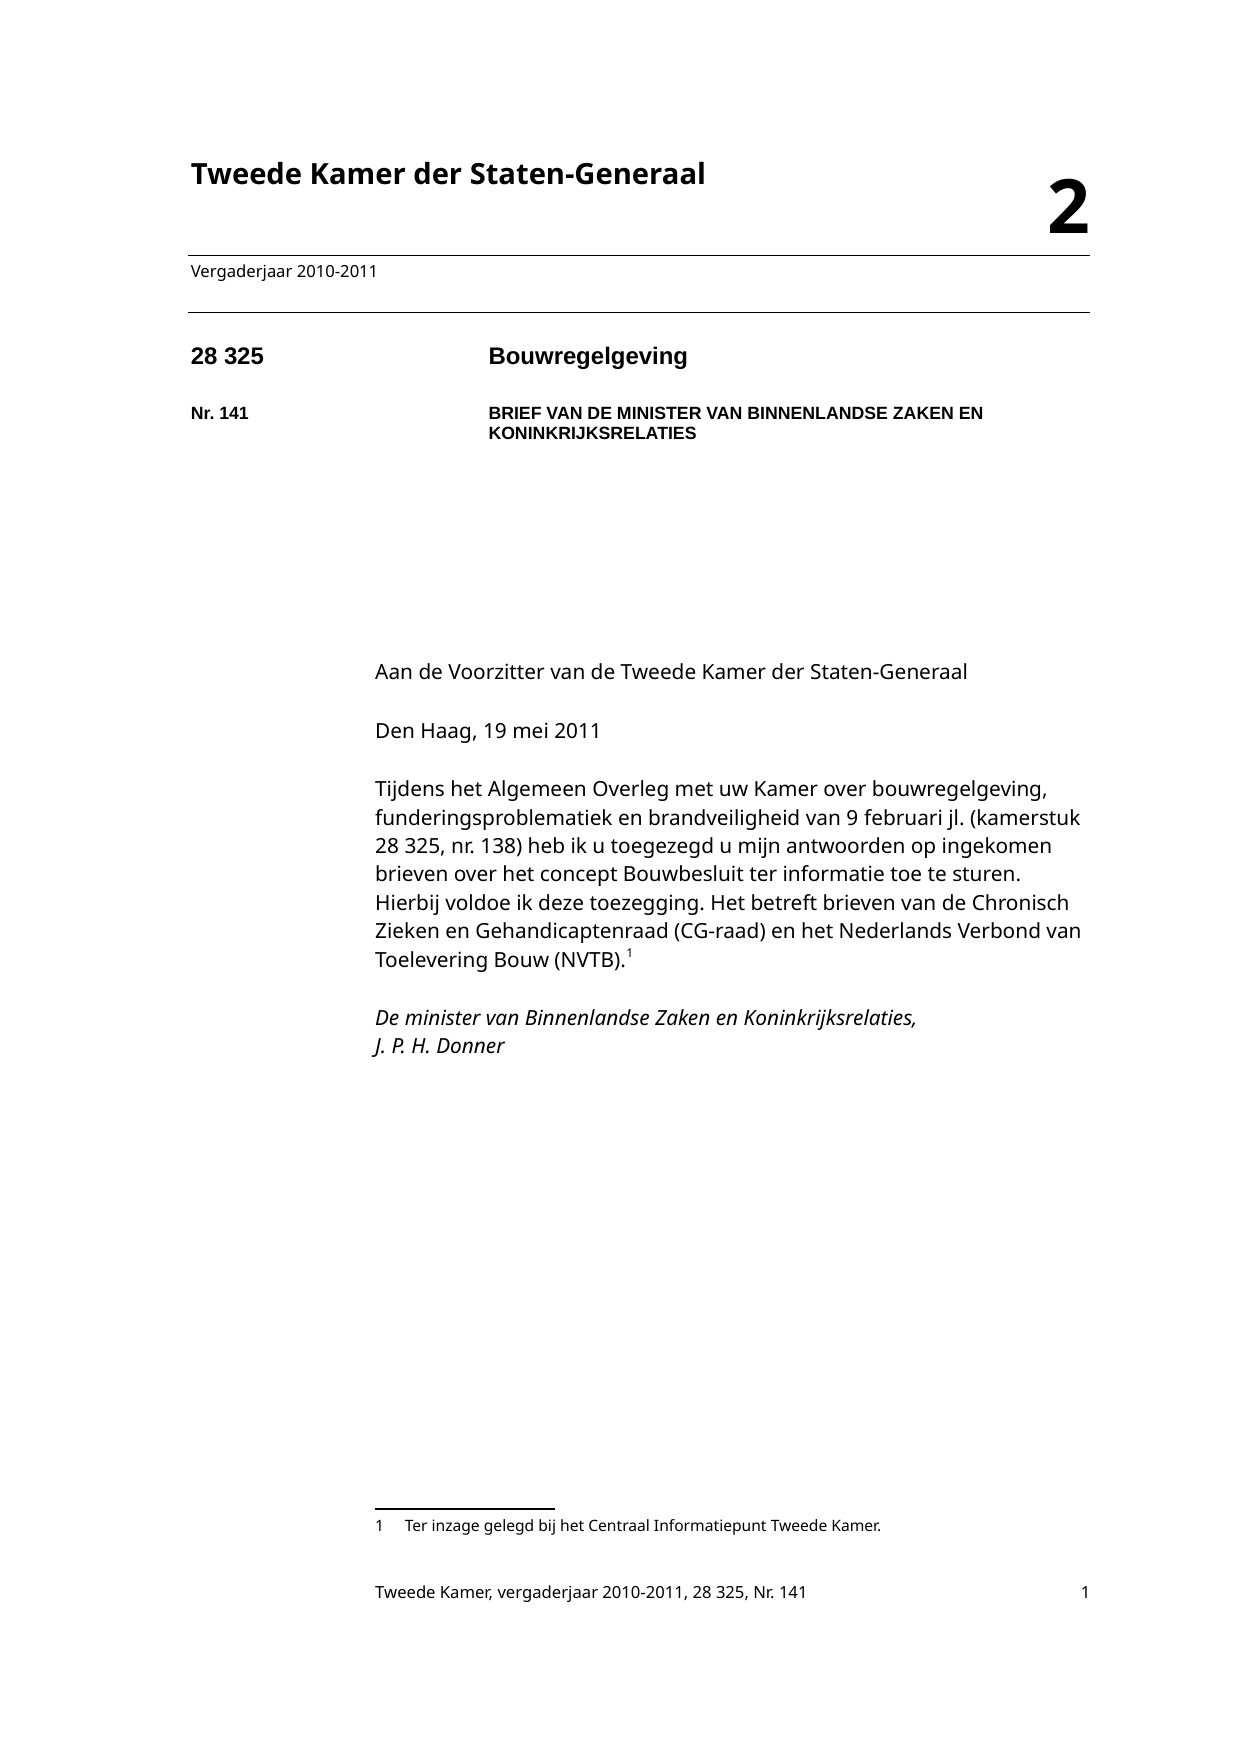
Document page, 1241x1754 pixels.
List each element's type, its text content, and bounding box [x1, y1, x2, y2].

text Ter inzage gelegd bij het Centraal Informatiepunt Tweede Kamer. [375, 1508, 1090, 1536]
text J. P. H. Donner [375, 1032, 1090, 1060]
table_cell Vergaderjaar 2010-2011 [188, 256, 485, 312]
text Tijdens het Algemeen Overleg met uw Kamer over bouwregelgeving, funderingsproblematiek en brandveiligheid van 9 februari jl. (kamerstuk 28 325, nr. 138) heb ik u toegezegd u mijn antwoorden op ingekomen brieven over het concept Bouwbesluit ter informatie toe te sturen. Hierbij voldoe ik deze toezegging. Het betreft brieven van de Chronisch Zieken en Gehandicaptenraad (CG-raad) en het Nederlands Verbond van Toelevering Bouw (NVTB). [375, 774, 1090, 973]
table_cell [485, 313, 1090, 339]
text Aan de Voorzitter van de Tweede Kamer der Staten-Generaal [375, 657, 1090, 686]
table_cell [485, 256, 1090, 312]
table_cell 28 325 [188, 339, 485, 399]
table_cell BRIEF VAN DE MINISTER VAN BINNENLANDSE ZAKEN EN KONINKRIJKSRELATIES [485, 399, 1090, 539]
table_cell Bouwregelgeving [485, 339, 1090, 399]
table_header Tweede Kamer der Staten-Generaal [188, 150, 909, 255]
table_cell Nr. 141 [188, 399, 485, 539]
table_header 2 [910, 150, 1090, 255]
text Den Haag, 19 mei 2011 [375, 716, 1090, 744]
table_cell [188, 313, 485, 339]
text De minister van Binnenlandse Zaken en Koninkrijksrelaties, [375, 1003, 1090, 1032]
